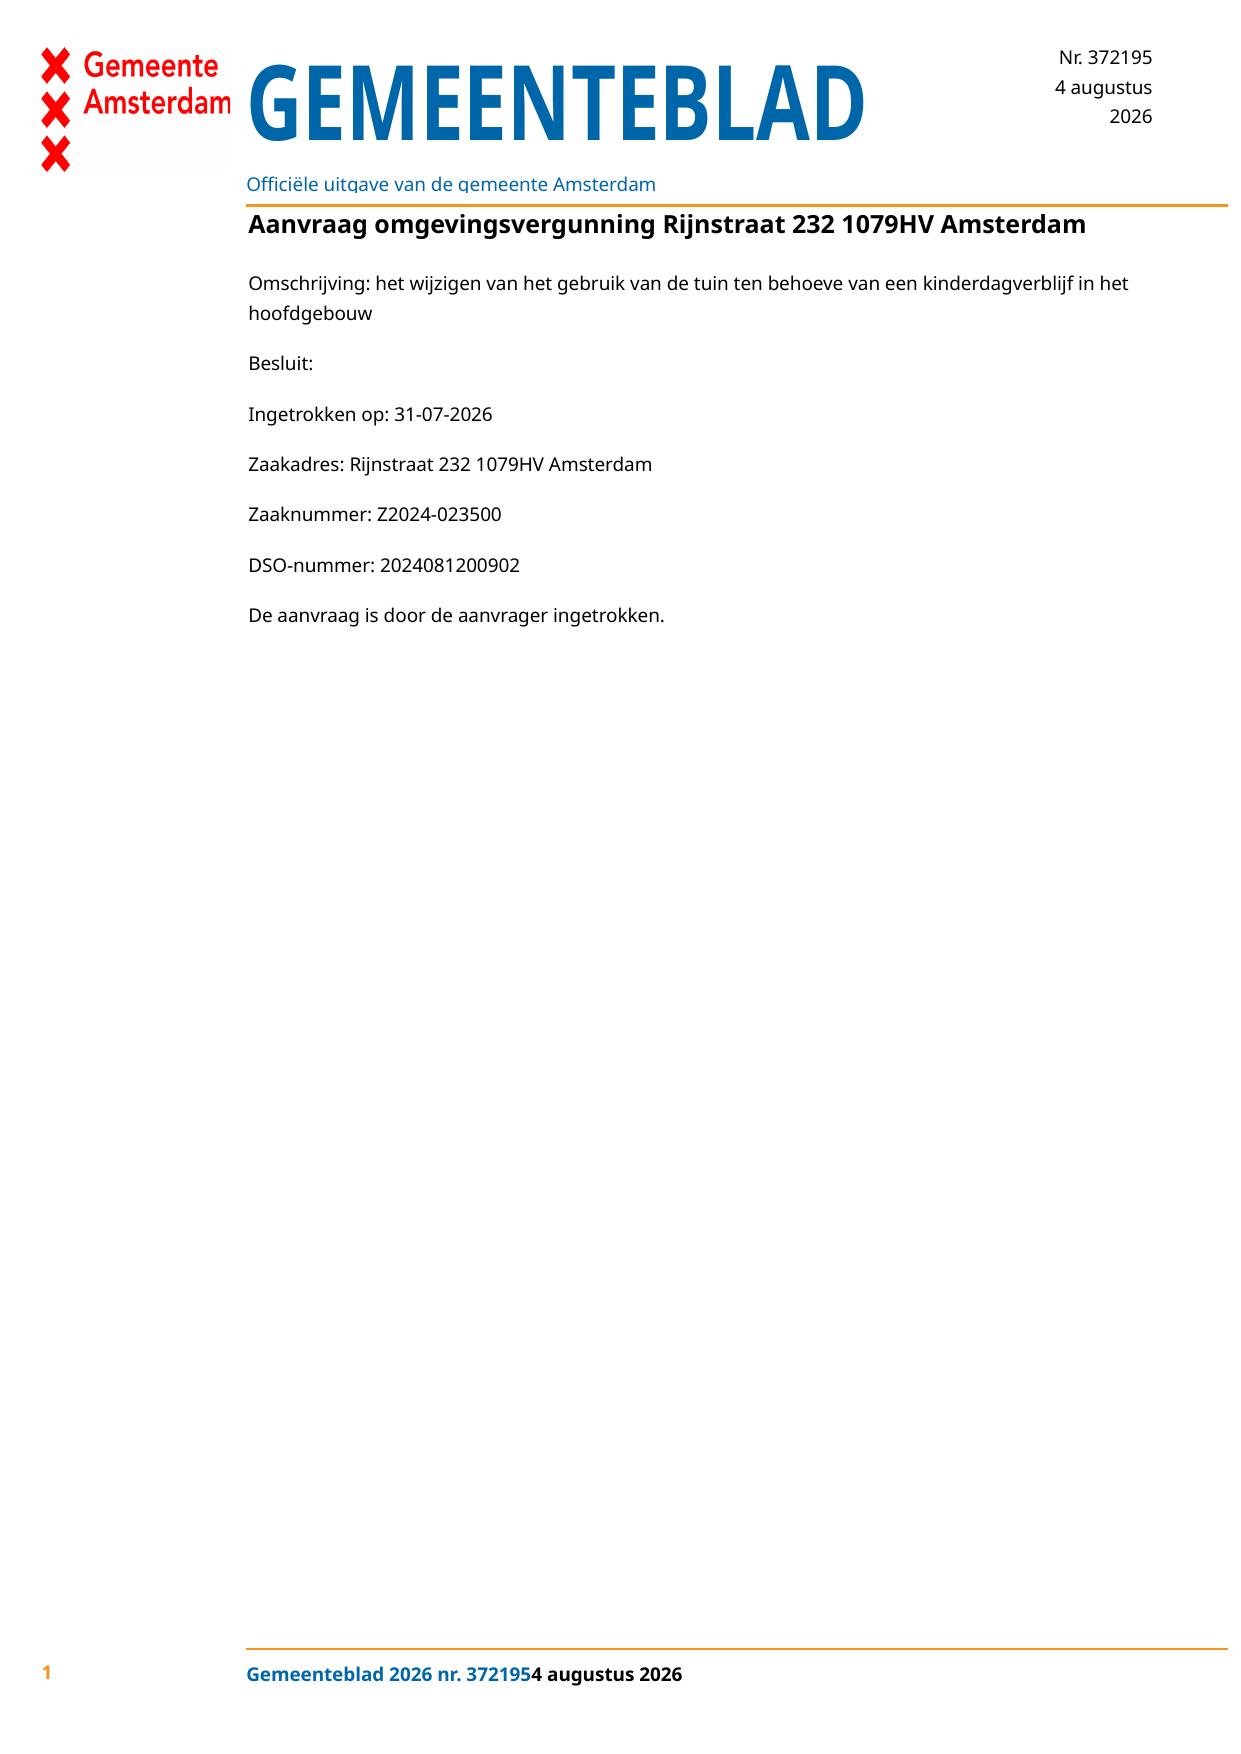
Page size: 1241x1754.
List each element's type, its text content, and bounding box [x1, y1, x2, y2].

picture [41, 47, 231, 172]
text Omschrijving: het wijzigen van het gebruik van de tuin ten behoeve van een kinderdagverblijf in het hoofdgebouw [248, 270, 1152, 326]
text Zaakadres: Rijnstraat 232 1079HV Amsterdam [248, 451, 1152, 477]
text Zaaknummer: Z2024-023500 [248, 502, 1152, 527]
text DSO-nummer: 2024081200902 [248, 552, 1152, 578]
text Besluit: [248, 350, 1152, 376]
text Aanvraag omgevingsvergunning Rijnstraat 232 1079HV Amsterdam [248, 207, 1152, 241]
text Ingetrokken op: 31-07-2026 [248, 401, 1152, 426]
text De aanvraag is door de aanvrager ingetrokken. [248, 602, 1152, 628]
